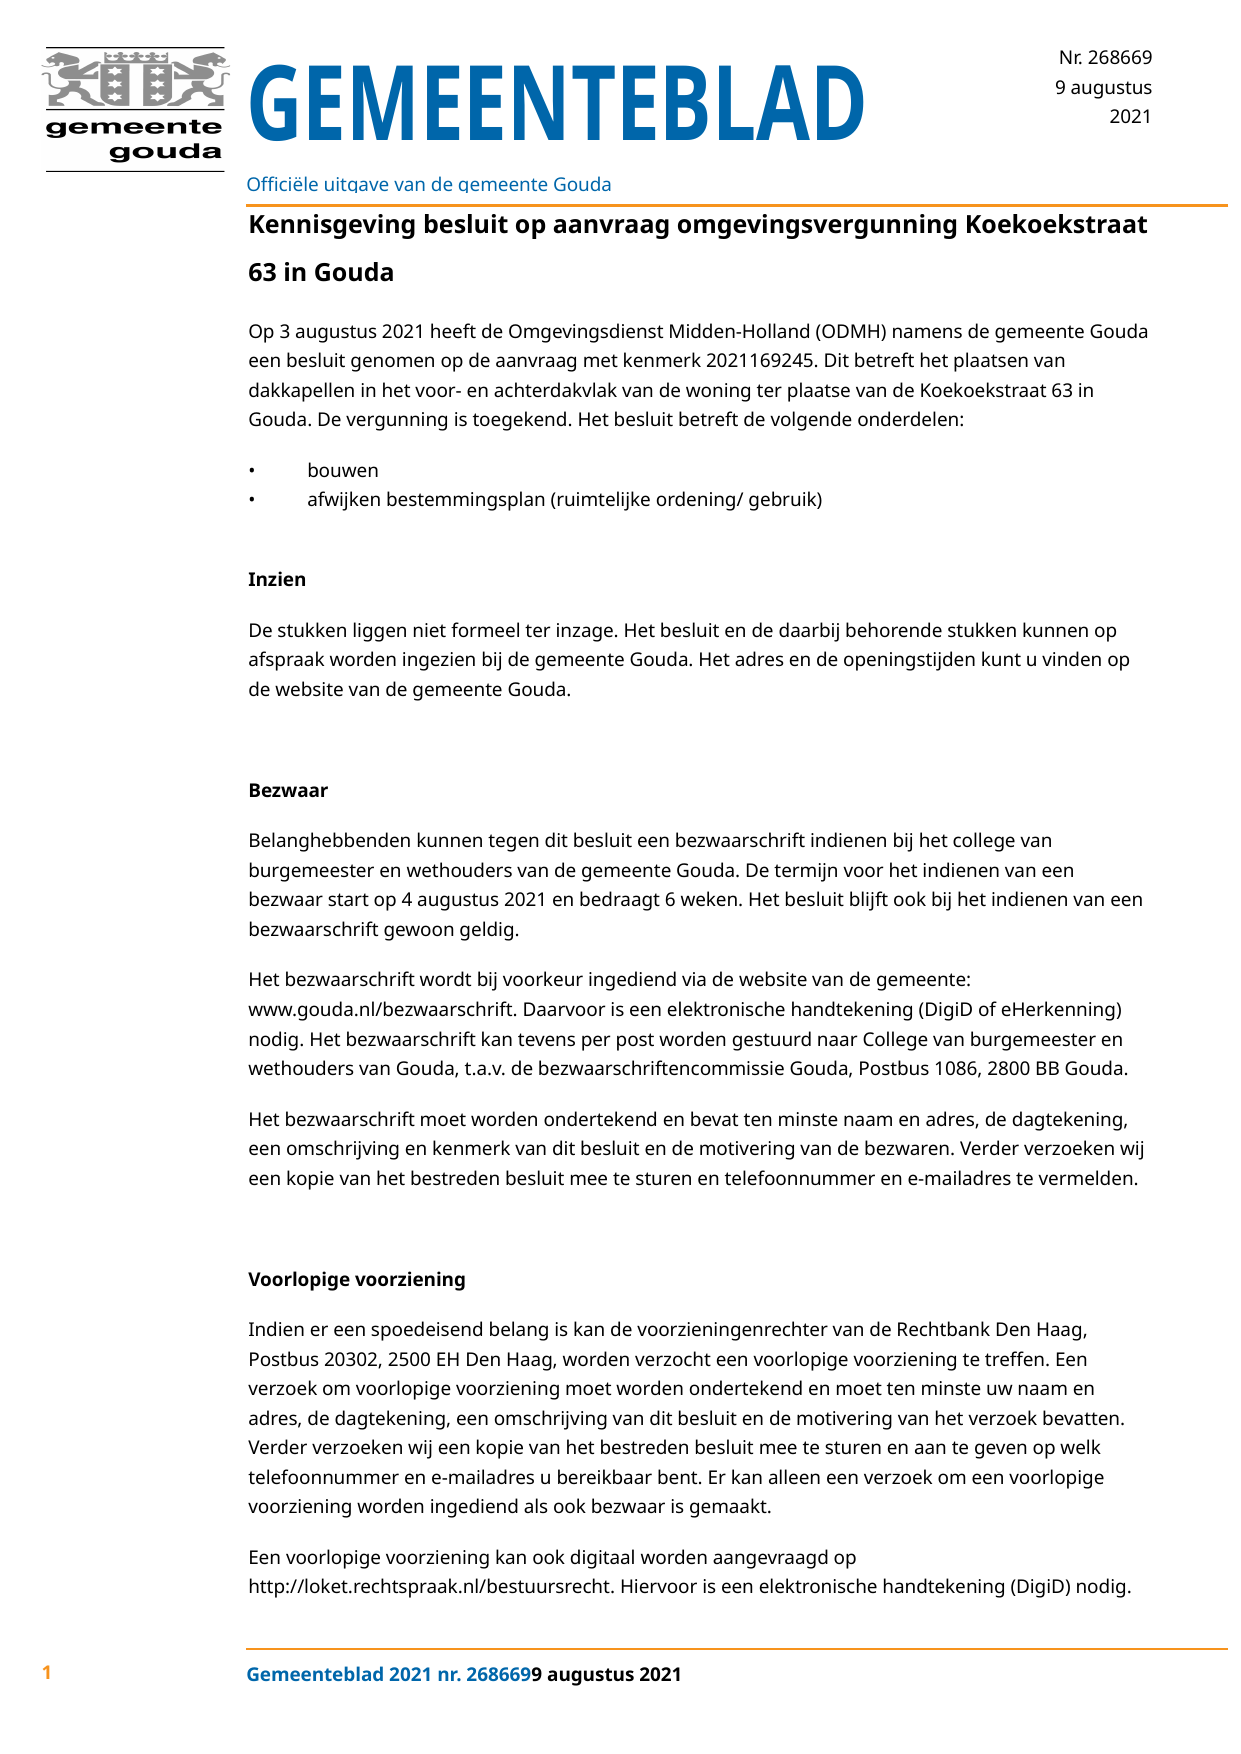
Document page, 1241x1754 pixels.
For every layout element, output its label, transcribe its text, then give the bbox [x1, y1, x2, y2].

text Op 3 augustus 2021 heeft de Omgevingsdienst Midden-Holland (ODMH) namens de gemeente Gouda een besluit genomen op de aanvraag met kenmerk 2021169245. Dit betreft het plaatsen van dakkapellen in het voor- en achterdakvlak van de woning ter plaatse van de Koekoekstraat 63 in Gouda. De vergunning is toegekend. Het besluit betreft de volgende onderdelen: [248, 318, 1152, 432]
text De stukken liggen niet formeel ter inzage. Het besluit en de daarbij behorende stukken kunnen op afspraak worden ingezien bij de gemeente Gouda. Het adres en de openingstijden kunt u vinden op de website van de gemeente Gouda. [248, 617, 1152, 702]
text Kennisgeving besluit op aanvraag omgevingsvergunning Koekoekstraat 63 in Gouda [248, 207, 1152, 288]
list afwijken bestemmingsplan (ruimtelijke ordening/ gebruik) [248, 487, 1152, 512]
text Inzien [248, 567, 1152, 592]
text Voorlopige voorziening [248, 1266, 1152, 1292]
text Belanghebbenden kunnen tegen dit besluit een bezwaarschrift indienen bij het college van burgemeester en wethouders van de gemeente Gouda. De termijn voor het indienen van een bezwaar start op 4 augustus 2021 en bedraagt 6 weken. Het besluit blijft ook bij het indienen van een bezwaarschrift gewoon geldig. [248, 827, 1152, 942]
list bouwen [248, 457, 1152, 483]
text Het bezwaarschrift wordt bij voorkeur ingediend via de website van de gemeente: www.gouda.nl/bezwaarschrift. Daarvoor is een elektronische handtekening (DigiD of eHerkenning) nodig. Het bezwaarschrift kan tevens per post worden gestuurd naar College van burgemeester en wethouders van Gouda, t.a.v. de bezwaarschriftencommissie Gouda, Postbus 1086, 2800 BB Gouda. [248, 967, 1152, 1081]
text Indien er een spoedeisend belang is kan de voorzieningenrechter van de Rechtbank Den Haag, Postbus 20302, 2500 EH Den Haag, worden verzocht een voorlopige voorziening te treffen. Een verzoek om voorlopige voorziening moet worden ondertekend en moet ten minste uw naam en adres, de dagtekening, een omschrijving van dit besluit en de motivering van het verzoek bevatten. Verder verzoeken wij een kopie van het bestreden besluit mee te sturen en aan te geven op welk telefoonnummer en e-mailadres u bereikbaar bent. Er kan alleen een verzoek om een voorlopige voorziening worden ingediend als ook bezwaar is gemaakt. [248, 1316, 1152, 1519]
text Bezwaar [248, 777, 1152, 803]
text Een voorlopige voorziening kan ook digitaal worden aangevraagd op http://loket.rechtspraak.nl/bestuursrecht. Hiervoor is een elektronische handtekening (DigiD) nodig. [248, 1544, 1152, 1599]
text Het bezwaarschrift moet worden ondertekend en bevat ten minste naam en adres, de dagtekening, een omschrijving en kenmerk van dit besluit en de motivering van de bezwaren. Verder verzoeken wij een kopie van het bestreden besluit mee te sturen en telefoonnummer en e-mailadres te vermelden. [248, 1106, 1152, 1191]
picture [41, 47, 231, 172]
